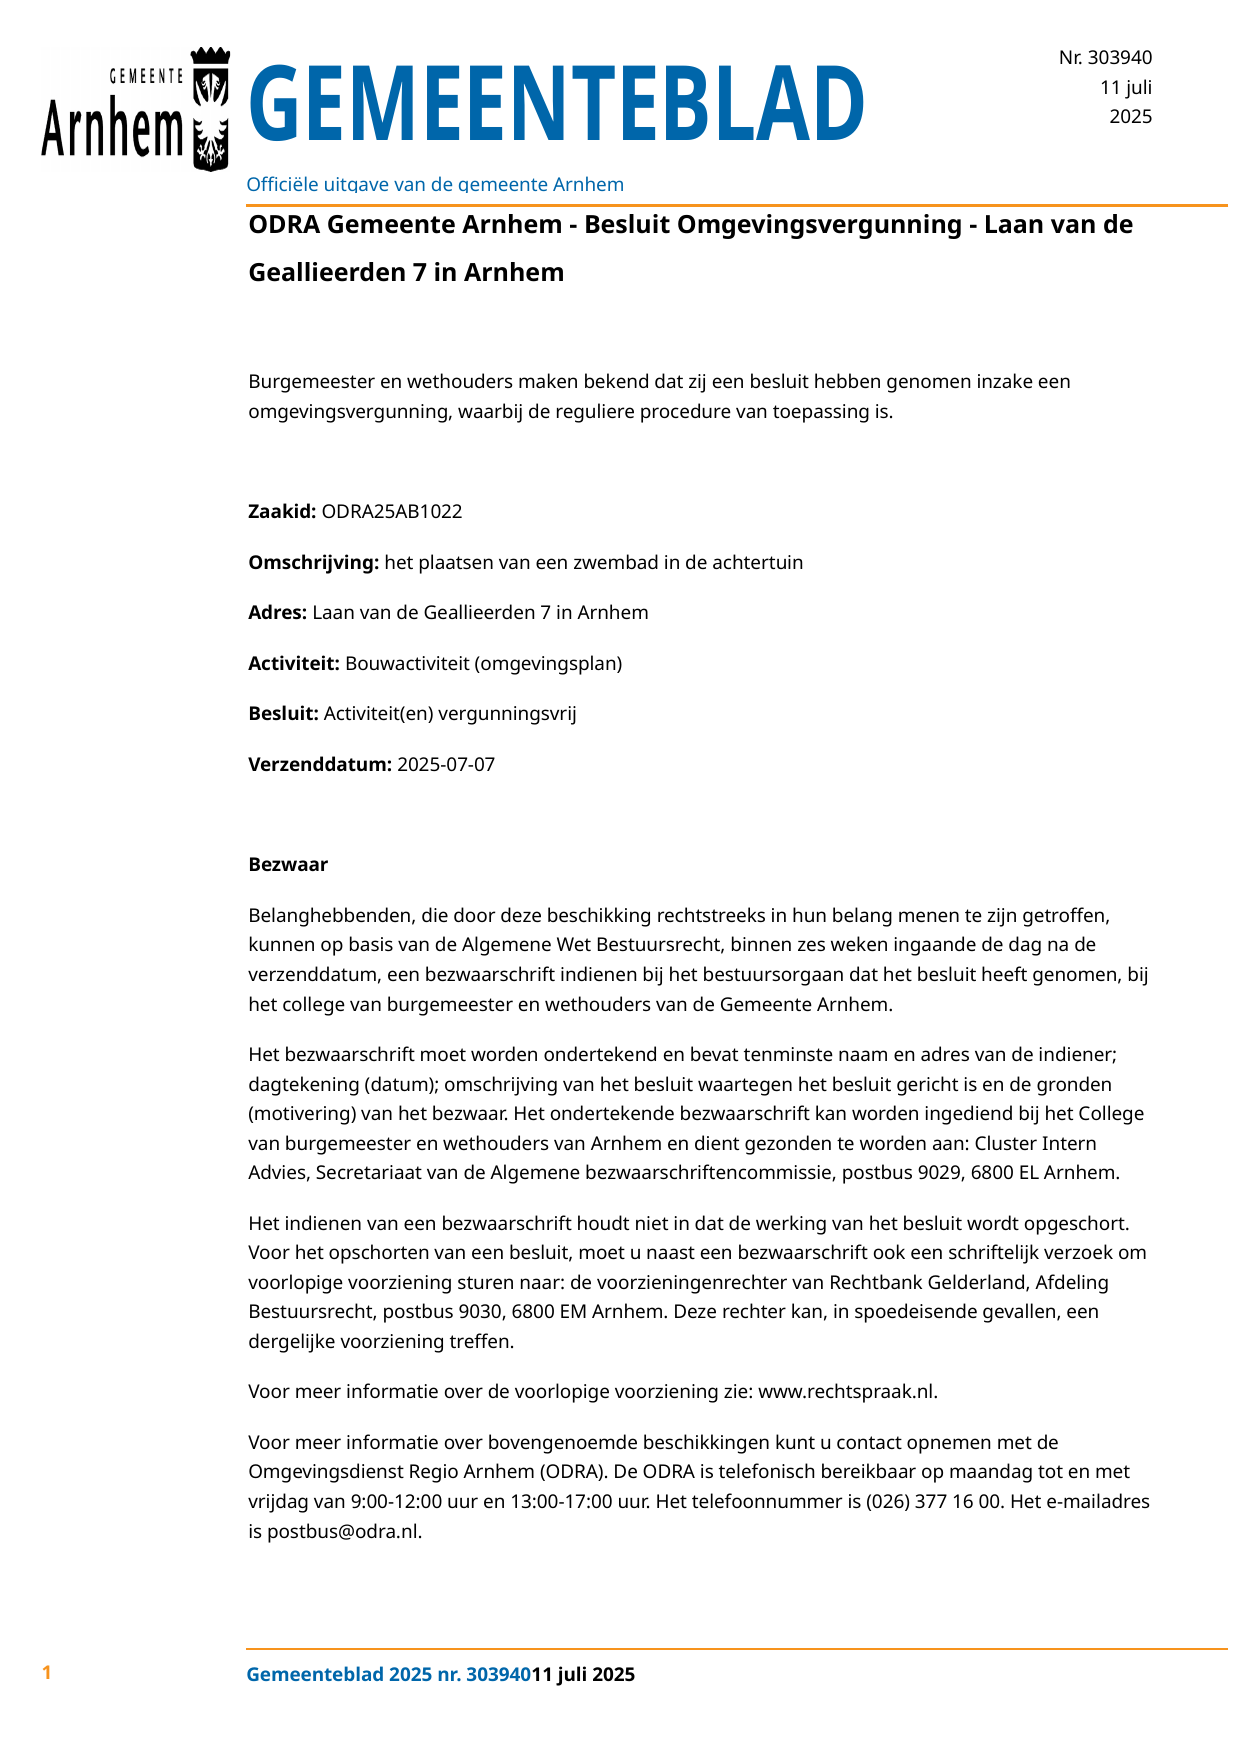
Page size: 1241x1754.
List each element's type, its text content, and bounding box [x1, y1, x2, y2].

text Burgemeester en wethouders maken bekend dat zij een besluit hebben genomen inzake een omgevingsvergunning, waarbij de reguliere procedure van toepassing is. [248, 368, 1152, 424]
text Voor meer informatie over bovengenoemde beschikkingen kunt u contact opnemen met de Omgevingsdienst Regio Arnhem (ODRA). De ODRA is telefonisch bereikbaar op maandag tot en met vrijdag van 9:00-12:00 uur en 13:00-17:00 uur. Het telefoonnummer is (026) 377 16 00. Het e-mailadres is postbus@odra.nl. [248, 1429, 1152, 1544]
text Belanghebbenden, die door deze beschikking rechtstreeks in hun belang menen te zijn getroffen, kunnen op basis van de Algemene Wet Bestuursrecht, binnen zes weken ingaande de dag na de verzenddatum, een bezwaarschrift indienen bij het bestuursorgaan dat het besluit heeft genomen, bij het college van burgemeester en wethouders van de Gemeente Arnhem. [248, 902, 1152, 1017]
text Het bezwaarschrift moet worden ondertekend en bevat tenminste naam en adres van de indiener; dagtekening (datum); omschrijving van het besluit waartegen het besluit gericht is en de gronden (motivering) van het bezwaar. Het ondertekende bezwaarschrift kan worden ingediend bij het College van burgemeester en wethouders van Arnhem en dient gezonden te worden aan: Cluster Intern Advies, Secretariaat van de Algemene bezwaarschriftencommissie, postbus 9029, 6800 EL Arnhem. [248, 1041, 1152, 1185]
text Verzenddatum: 2025-07-07 [248, 751, 1152, 777]
text Adres: Laan van de Geallieerden 7 in Arnhem [248, 599, 1152, 625]
text Het indienen van een bezwaarschrift houdt niet in dat de werking van het besluit wordt opgeschort. Voor het opschorten van een besluit, moet u naast een bezwaarschrift ook een schriftelijk verzoek om voorlopige voorziening sturen naar: de voorzieningenrechter van Rechtbank Gelderland, Afdeling Bestuursrecht, postbus 9030, 6800 EM Arnhem. Deze rechter kan, in spoedeisende gevallen, een dergelijke voorziening treffen. [248, 1210, 1152, 1354]
text Bezwaar [248, 852, 1152, 877]
text Voor meer informatie over de voorlopige voorziening zie: www.rechtspraak.nl. [248, 1379, 1152, 1404]
text Activiteit: Bouwactiviteit (omgevingsplan) [248, 650, 1152, 676]
text Besluit: Activiteit(en) vergunningsvrij [248, 700, 1152, 726]
text Zaakid: ODRA25AB1022 [248, 499, 1152, 524]
text Omschrijving: het plaatsen van een zwembad in de achtertuin [248, 549, 1152, 575]
text ODRA Gemeente Arnhem - Besluit Omgevingsvergunning - Laan van de Geallieerden 7 in Arnhem [248, 207, 1152, 288]
picture [41, 47, 231, 172]
